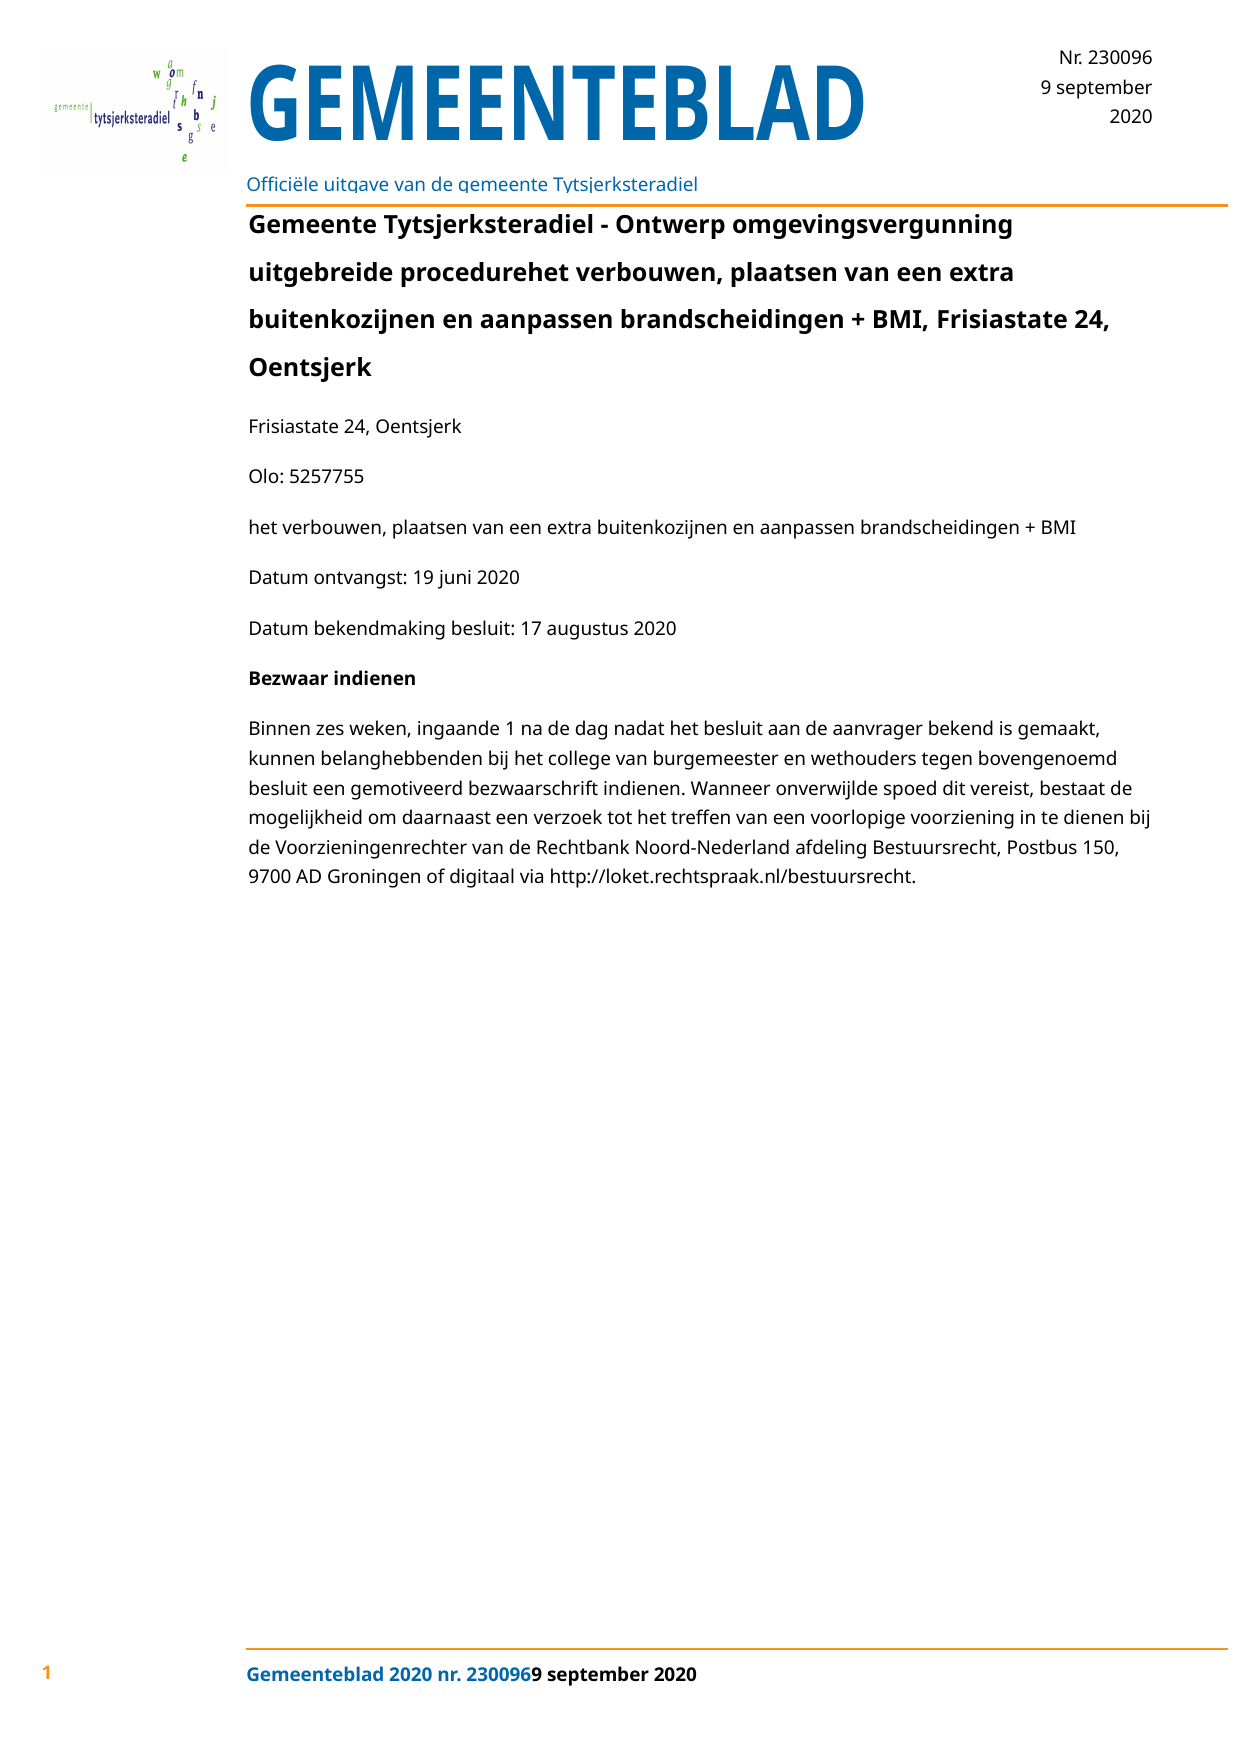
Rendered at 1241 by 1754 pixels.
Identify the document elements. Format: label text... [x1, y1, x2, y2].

text Binnen zes weken, ingaande 1 na de dag nadat het besluit aan de aanvrager bekend is gemaakt, kunnen belanghebbenden bij het college van burgemeester en wethouders tegen bovengenoemd besluit een gemotiveerd bezwaarschrift indienen. Wanneer onverwijlde spoed dit vereist, bestaat de mogelijkheid om daarnaast een verzoek tot het treffen van een voorlopige voorziening in te dienen bij de Voorzieningenrechter van de Rechtbank Noord-Nederland afdeling Bestuursrecht, Postbus 150, 9700 AD Groningen of digitaal via http://loket.rechtspraak.nl/bestuursrecht. [248, 716, 1152, 889]
text Frisiastate 24, Oentsjerk [248, 413, 1152, 439]
text het verbouwen, plaatsen van een extra buitenkozijnen en aanpassen brandscheidingen + BMI [248, 514, 1152, 540]
text Olo: 5257755 [248, 463, 1152, 489]
text Gemeente Tytsjerksteradiel - Ontwerp omgevingsvergunning uitgebreide procedurehet verbouwen, plaatsen van een extra buitenkozijnen en aanpassen brandscheidingen + BMI, Frisiastate 24, Oentsjerk [248, 207, 1152, 384]
picture [41, 47, 231, 172]
text Datum ontvangst: 19 juni 2020 [248, 564, 1152, 590]
text Bezwaar indienen [248, 665, 1152, 691]
text Datum bekendmaking besluit: 17 augustus 2020 [248, 615, 1152, 641]
